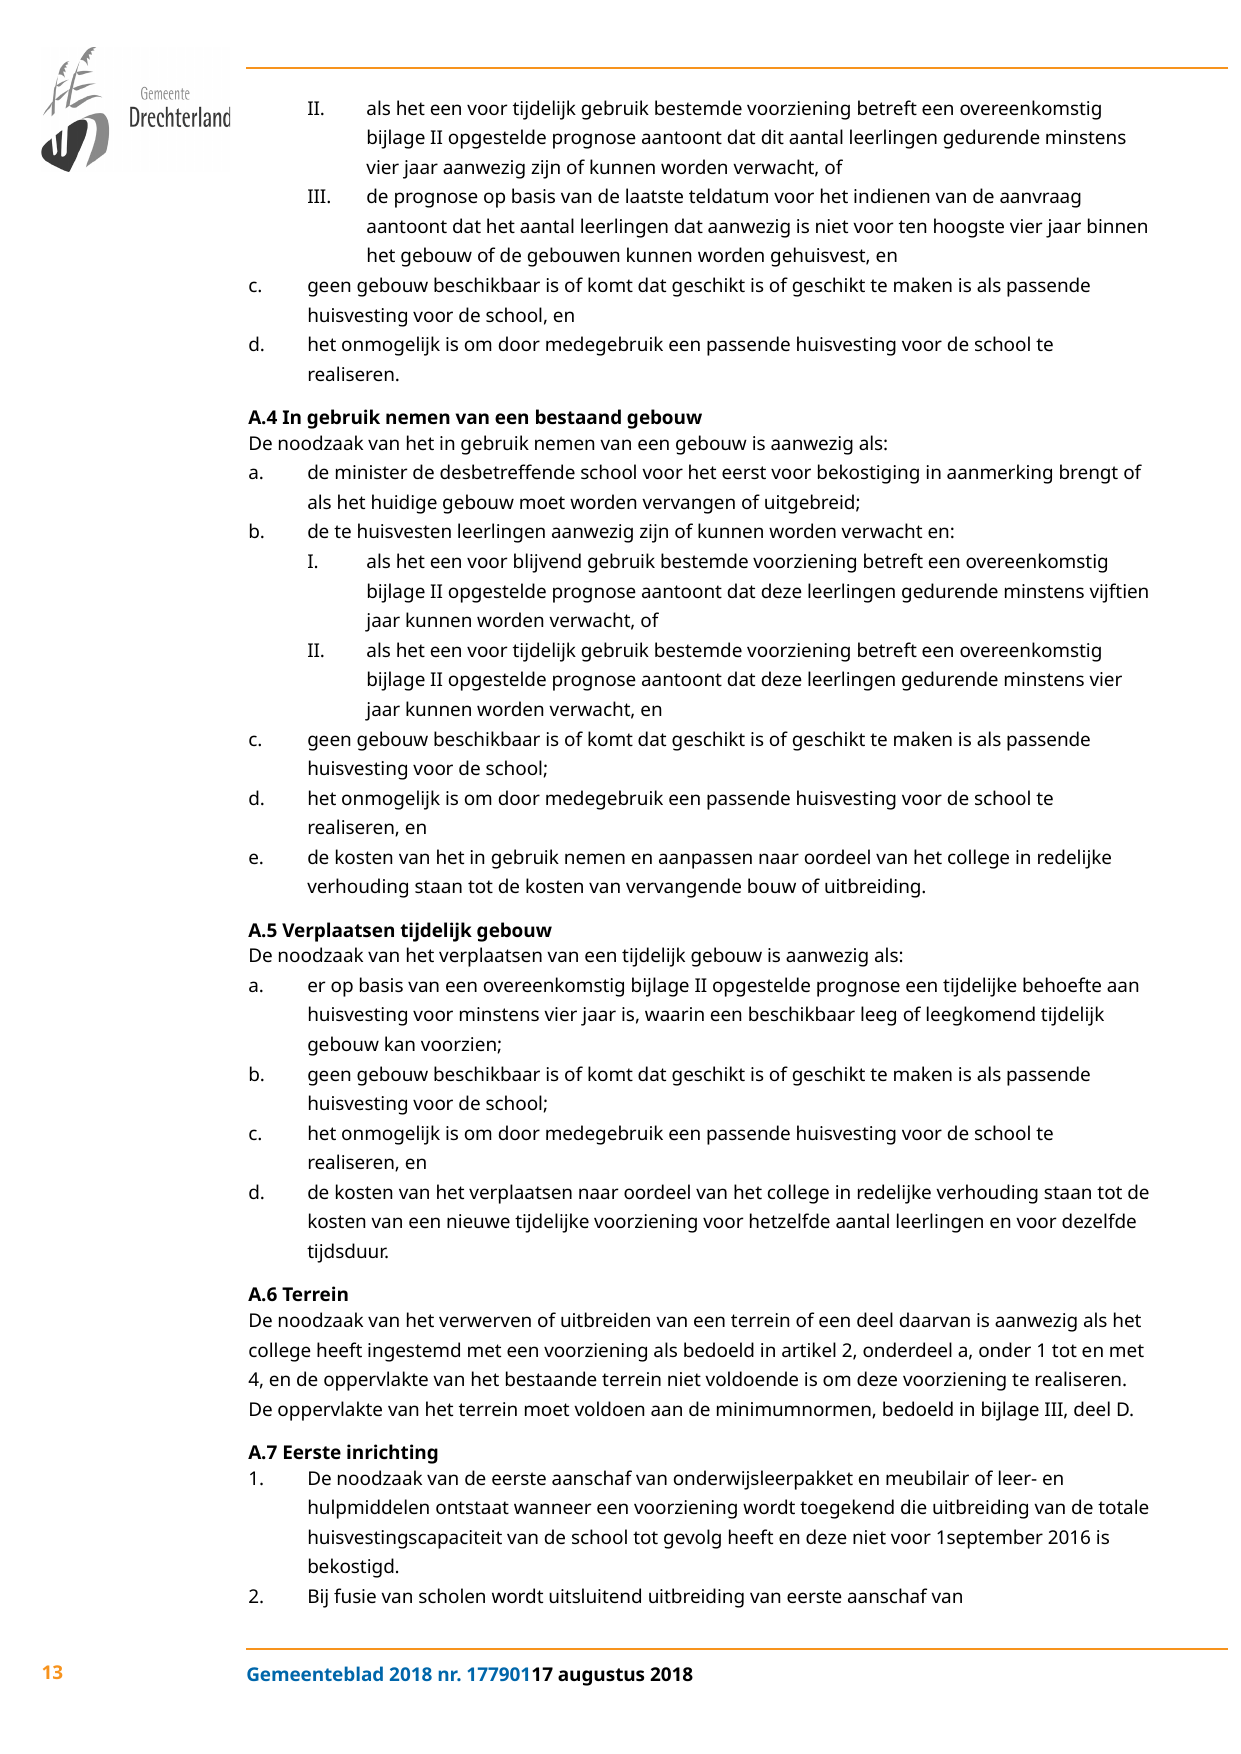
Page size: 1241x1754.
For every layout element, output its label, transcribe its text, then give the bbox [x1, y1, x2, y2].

list geen gebouw beschikbaar is of komt dat geschikt is of geschikt te maken is als passende huisvesting voor de school, en [248, 272, 1152, 328]
text De noodzaak van het in gebruik nemen van een gebouw is aanwezig als: [248, 430, 1152, 456]
list geen gebouw beschikbaar is of komt dat geschikt is of geschikt te maken is als passende huisvesting voor de school; [248, 1061, 1152, 1116]
text De noodzaak van het verplaatsen van een tijdelijk gebouw is aanwezig als: [248, 942, 1152, 968]
list de kosten van het verplaatsen naar oordeel van het college in redelijke verhouding staan tot de kosten van een nieuwe tijdelijke voorziening voor hetzelfde aantal leerlingen en voor dezelfde tijdsduur. [248, 1179, 1152, 1264]
list het onmogelijk is om door medegebruik een passende huisvesting voor de school te realiseren, en [248, 785, 1152, 840]
list het onmogelijk is om door medegebruik een passende huisvesting voor de school te realiseren, en [248, 1120, 1152, 1175]
list als het een voor tijdelijk gebruik bestemde voorziening betreft een overeenkomstig bijlage II opgestelde prognose aantoont dat dit aantal leerlingen gedurende minstens vier jaar aanwezig zijn of kunnen worden verwacht, of [307, 95, 1152, 180]
list de te huisvesten leerlingen aanwezig zijn of kunnen worden verwacht en: [248, 519, 1152, 544]
list als het een voor blijvend gebruik bestemde voorziening betreft een overeenkomstig bijlage II opgestelde prognose aantoont dat deze leerlingen gedurende minstens vijftien jaar kunnen worden verwacht, of [307, 548, 1152, 633]
list er op basis van een overeenkomstig bijlage II opgestelde prognose een tijdelijke behoefte aan huisvesting voor minstens vier jaar is, waarin een beschikbaar leeg of leegkomend tijdelijk gebouw kan voorzien; [248, 972, 1152, 1057]
text A.7 Eerste inrichting [248, 1439, 1152, 1465]
text A.4 In gebruik nemen van een bestaand gebouw [248, 404, 1152, 430]
list geen gebouw beschikbaar is of komt dat geschikt is of geschikt te maken is als passende huisvesting voor de school; [248, 726, 1152, 781]
list de minister de desbetreffende school voor het eerst voor bekostiging in aanmerking brengt of als het huidige gebouw moet worden vervangen of uitgebreid; [248, 459, 1152, 515]
text A.6 Terrein [248, 1281, 1152, 1307]
list De noodzaak van de eerste aanschaf van onderwijsleerpakket en meubilair of leer- en hulpmiddelen ontstaat wanneer een voorziening wordt toegekend die uitbreiding van de totale huisvestingscapaciteit van de school tot gevolg heeft en deze niet voor 1september 2016 is bekostigd. [248, 1465, 1152, 1579]
text De noodzaak van het verwerven of uitbreiden van een terrein of een deel daarvan is aanwezig als het college heeft ingestemd met een voorziening als bedoeld in artikel 2, onderdeel a, onder 1 tot en met 4, en de oppervlakte van het bestaande terrein niet voldoende is om deze voorziening te realiseren. De oppervlakte van het terrein moet voldoen aan de minimumnormen, bedoeld in bijlage III, deel D. [248, 1307, 1152, 1422]
list het onmogelijk is om door medegebruik een passende huisvesting voor de school te realiseren. [248, 331, 1152, 387]
list Bij fusie van scholen wordt uitsluitend uitbreiding van eerste aanschaf van [248, 1583, 1152, 1609]
list als het een voor tijdelijk gebruik bestemde voorziening betreft een overeenkomstig bijlage II opgestelde prognose aantoont dat deze leerlingen gedurende minstens vier jaar kunnen worden verwacht, en [307, 637, 1152, 722]
text A.5 Verplaatsen tijdelijk gebouw [248, 917, 1152, 942]
list de prognose op basis van de laatste teldatum voor het indienen van de aanvraag aantoont dat het aantal leerlingen dat aanwezig is niet voor ten hoogste vier jaar binnen het gebouw of de gebouwen kunnen worden gehuisvest, en [307, 183, 1152, 268]
picture [41, 47, 231, 172]
list de kosten van het in gebruik nemen en aanpassen naar oordeel van het college in redelijke verhouding staan tot de kosten van vervangende bouw of uitbreiding. [248, 844, 1152, 899]
